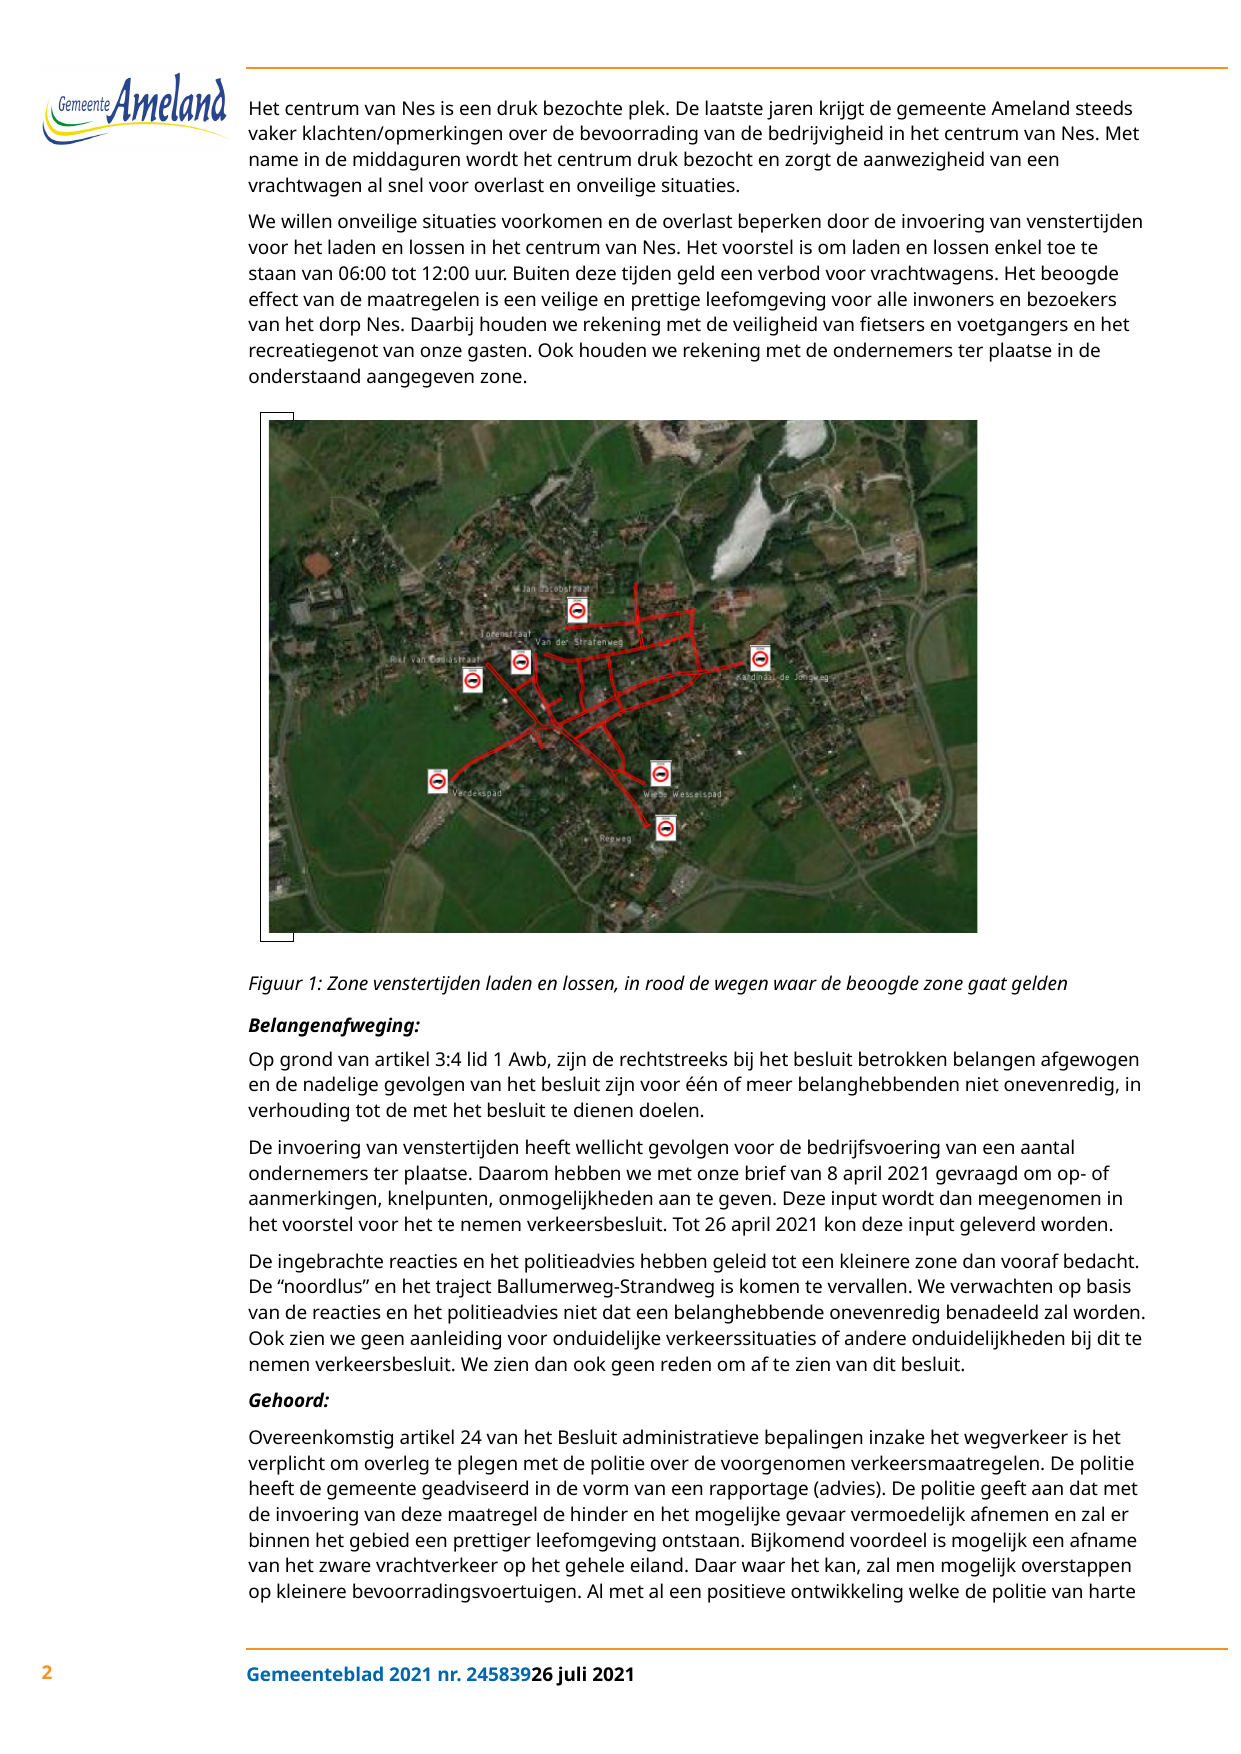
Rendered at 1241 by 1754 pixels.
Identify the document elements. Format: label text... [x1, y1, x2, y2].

text Gehoord: [248, 1387, 1152, 1413]
text Op grond van artikel 3:4 lid 1 Awb, zijn de rechtstreeks bij het besluit betrokken belangen afgewogen en de nadelige gevolgen van het besluit zijn voor één of meer belanghebbenden niet onevenredig, in verhouding tot de met het besluit te dienen doelen. [248, 1046, 1152, 1123]
text Overeenkomstig artikel 24 van het Besluit administratieve bepalingen inzake het wegverkeer is het verplicht om overleg te plegen met de politie over de voorgenomen verkeersmaatregelen. De politie heeft de gemeente geadviseerd in de vorm van een rapportage (advies). De politie geeft aan dat met de invoering van deze maatregel de hinder en het mogelijke gevaar vermoedelijk afnemen en zal er binnen het gebied een prettiger leefomgeving ontstaan. Bijkomend voordeel is mogelijk een afname van het zware vrachtverkeer op het gehele eiland. Daar waar het kan, zal men mogelijk overstappen op kleinere bevoorradingsvoertuigen. Al met al een positieve ontwikkeling welke de politie van harte [248, 1424, 1152, 1604]
text Figuur 1: Zone venstertijden laden en lossen, in rood de wegen waar de beoogde zone gaat gelden [248, 970, 1152, 996]
text De invoering van venstertijden heeft wellicht gevolgen voor de bedrijfsvoering van een aantal ondernemers ter plaatse. Daarom hebben we met onze brief van 8 april 2021 gevraagd om op- of aanmerkingen, knelpunten, onmogelijkheden aan te geven. Deze input wordt dan meegenomen in het voorstel voor het te nemen verkeersbesluit. Tot 26 april 2021 kon deze input geleverd worden. [248, 1134, 1152, 1237]
picture [41, 47, 231, 172]
text Het centrum van Nes is een druk bezochte plek. De laatste jaren krijgt de gemeente Ameland steeds vaker klachten/opmerkingen over de bevoorrading van de bedrijvigheid in het centrum van Nes. Met name in de middaguren wordt het centrum druk bezocht en zorgt de aanwezigheid van een vrachtwagen al snel voor overlast en onveilige situaties. [248, 95, 1152, 198]
text We willen onveilige situaties voorkomen en de overlast beperken door de invoering van venstertijden voor het laden en lossen in het centrum van Nes. Het voorstel is om laden en lossen enkel toe te staan van 06:00 tot 12:00 uur. Buiten deze tijden geld een verbod voor vrachtwagens. Het beoogde effect van de maatregelen is een veilige en prettige leefomgeving voor alle inwoners en bezoekers van het dorp Nes. Daarbij houden we rekening met de veiligheid van fietsers en voetgangers en het recreatiegenot van onze gasten. Ook houden we rekening met de ondernemers ter plaatse in de onderstaand aangegeven zone. [248, 209, 1152, 389]
text Belangenafweging: [248, 1012, 1152, 1037]
picture [268, 420, 978, 933]
text De ingebrachte reacties en het politieadvies hebben geleid tot een kleinere zone dan vooraf bedacht. De “noordlus” en het traject Ballumerweg-Strandweg is komen te vervallen. We verwachten op basis van de reacties en het politieadvies niet dat een belanghebbende onevenredig benadeeld zal worden. Ook zien we geen aanleiding voor onduidelijke verkeerssituaties of andere onduidelijkheden bij dit te nemen verkeersbesluit. We zien dan ook geen reden om af te zien van dit besluit. [248, 1248, 1152, 1376]
